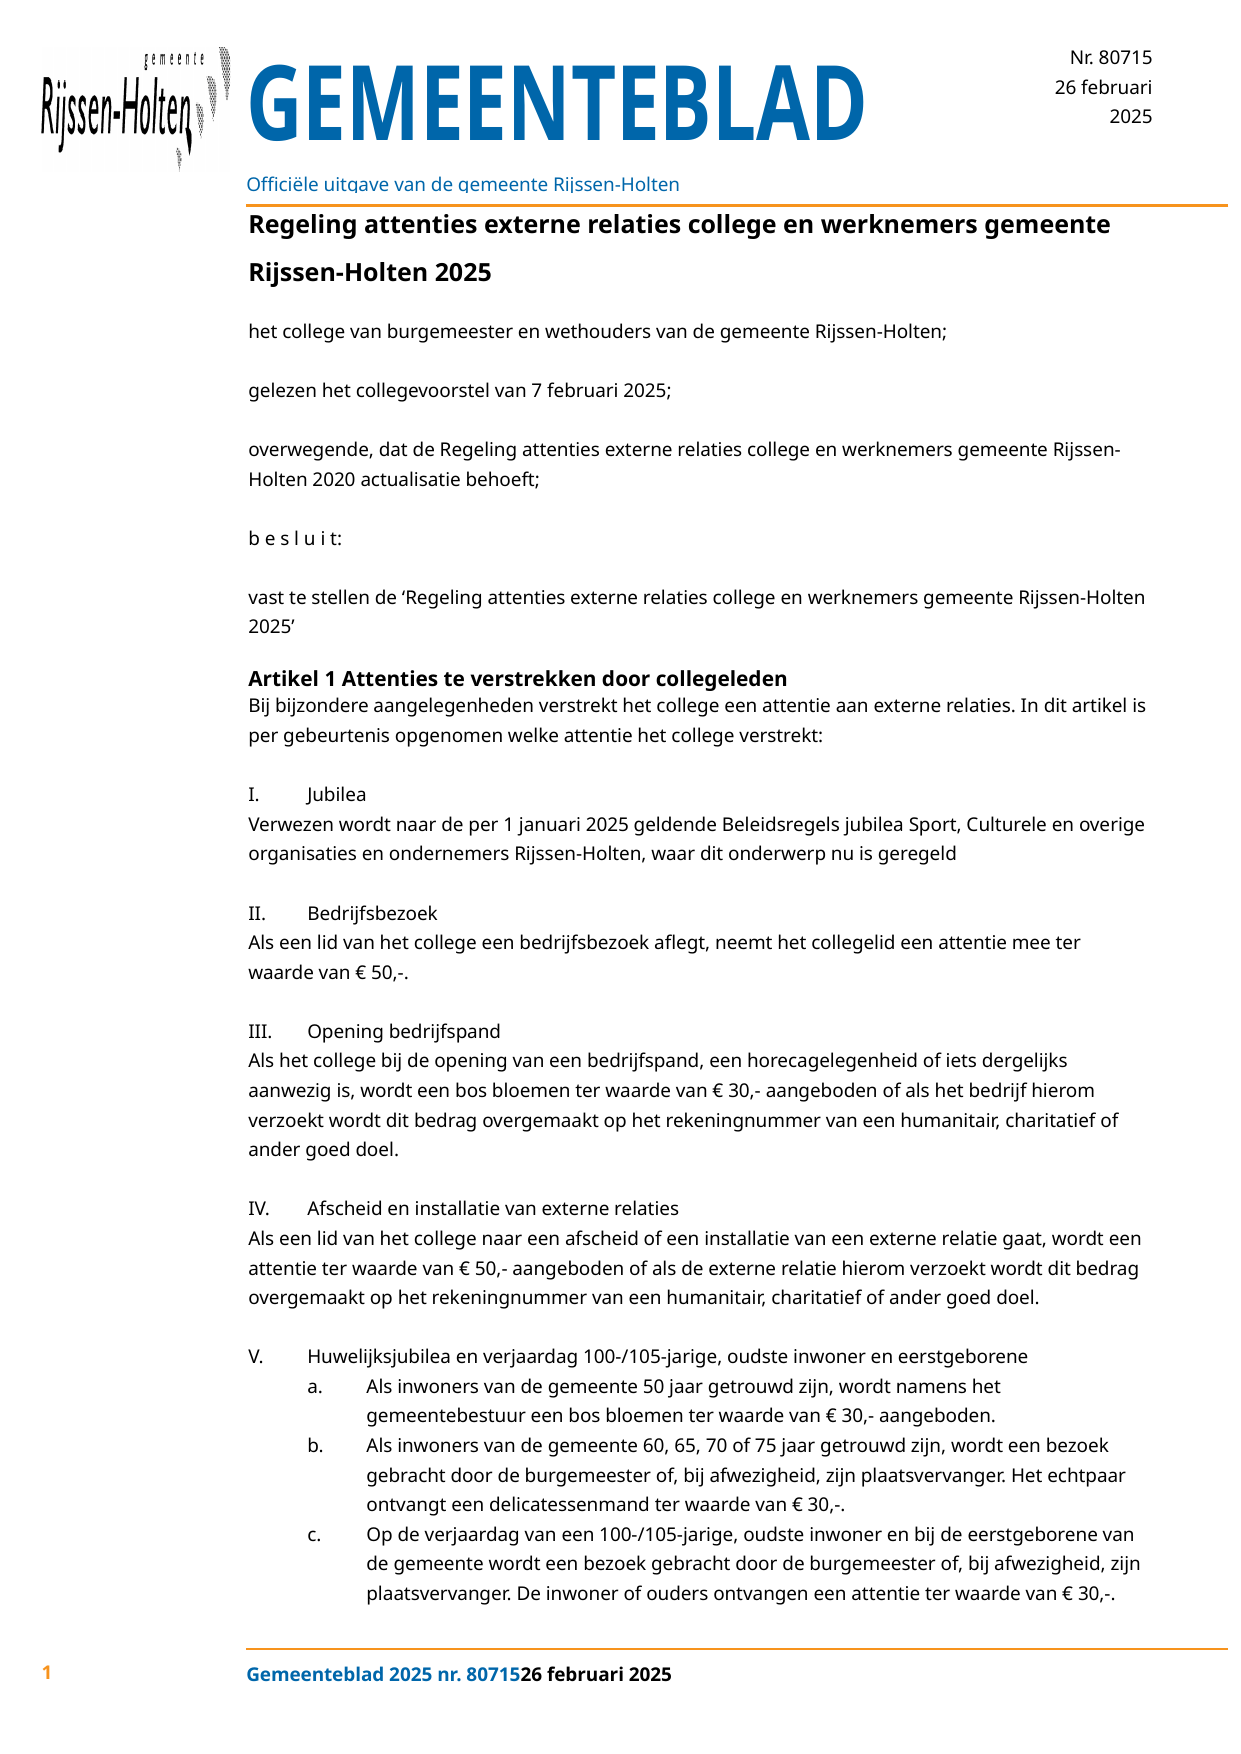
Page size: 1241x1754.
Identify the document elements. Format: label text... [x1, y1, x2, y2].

text Artikel 1 Attenties te verstrekken door collegeleden [248, 664, 1152, 693]
text vast te stellen de ‘Regeling attenties externe relaties college en werknemers gemeente Rijssen-Holten 2025’ [248, 584, 1152, 639]
picture [41, 47, 231, 172]
text Als het college bij de opening van een bedrijfspand, een horecagelegenheid of iets dergelijks aanwezig is, wordt een bos bloemen ter waarde van € 30,- aangeboden of als het bedrijf hierom verzoekt wordt dit bedrag overgemaakt op het rekeningnummer van een humanitair, charitatief of ander goed doel. [248, 1048, 1152, 1162]
list Als inwoners van de gemeente 60, 65, 70 of 75 jaar getrouwd zijn, wordt een bezoek gebracht door de burgemeester of, bij afwezigheid, zijn plaatsvervanger. Het echtpaar ontvangt een delicatessenmand ter waarde van € 30,-. [307, 1432, 1152, 1517]
text gelezen het collegevoorstel van 7 februari 2025; [248, 377, 1152, 403]
text Als een lid van het college naar een afscheid of een installatie van een externe relatie gaat, wordt een attentie ter waarde van € 50,- aangeboden of als de externe relatie hierom verzoekt wordt dit bedrag overgemaakt op het rekeningnummer van een humanitair, charitatief of ander goed doel. [248, 1225, 1152, 1310]
text Bij bijzondere aangelegenheden verstrekt het college een attentie aan externe relaties. In dit artikel is per gebeurtenis opgenomen welke attentie het college verstrekt: [248, 693, 1152, 748]
list Jubilea [248, 781, 1152, 807]
text Regeling attenties externe relaties college en werknemers gemeente Rijssen-Holten 2025 [248, 207, 1152, 288]
list Bedrijfsbezoek [248, 900, 1152, 925]
text overwegende, dat de Regeling attenties externe relaties college en werknemers gemeente Rijssen-Holten 2020 actualisatie behoeft; [248, 436, 1152, 492]
list Afscheid en installatie van externe relaties [248, 1196, 1152, 1221]
text b e s l u i t: [248, 525, 1152, 551]
list Huwelijksjubilea en verjaardag 100-/105-jarige, oudste inwoner en eerstgeborene [248, 1343, 1152, 1369]
text Verwezen wordt naar de per 1 januari 2025 geldende Beleidsregels jubilea Sport, Culturele en overige organisaties en ondernemers Rijssen-Holten, waar dit onderwerp nu is geregeld [248, 811, 1152, 866]
list Opening bedrijfspand [248, 1018, 1152, 1044]
list Op de verjaardag van een 100-/105-jarige, oudste inwoner en bij de eerstgeborene van de gemeente wordt een bezoek gebracht door de burgemeester of, bij afwezigheid, zijn plaatsvervanger. De inwoner of ouders ontvangen een attentie ter waarde van € 30,-. [307, 1521, 1152, 1606]
text Als een lid van het college een bedrijfsbezoek aflegt, neemt het collegelid een attentie mee ter waarde van € 50,-. [248, 929, 1152, 984]
list Als inwoners van de gemeente 50 jaar getrouwd zijn, wordt namens het gemeentebestuur een bos bloemen ter waarde van € 30,- aangeboden. [307, 1373, 1152, 1428]
text het college van burgemeester en wethouders van de gemeente Rijssen-Holten; [248, 318, 1152, 344]
